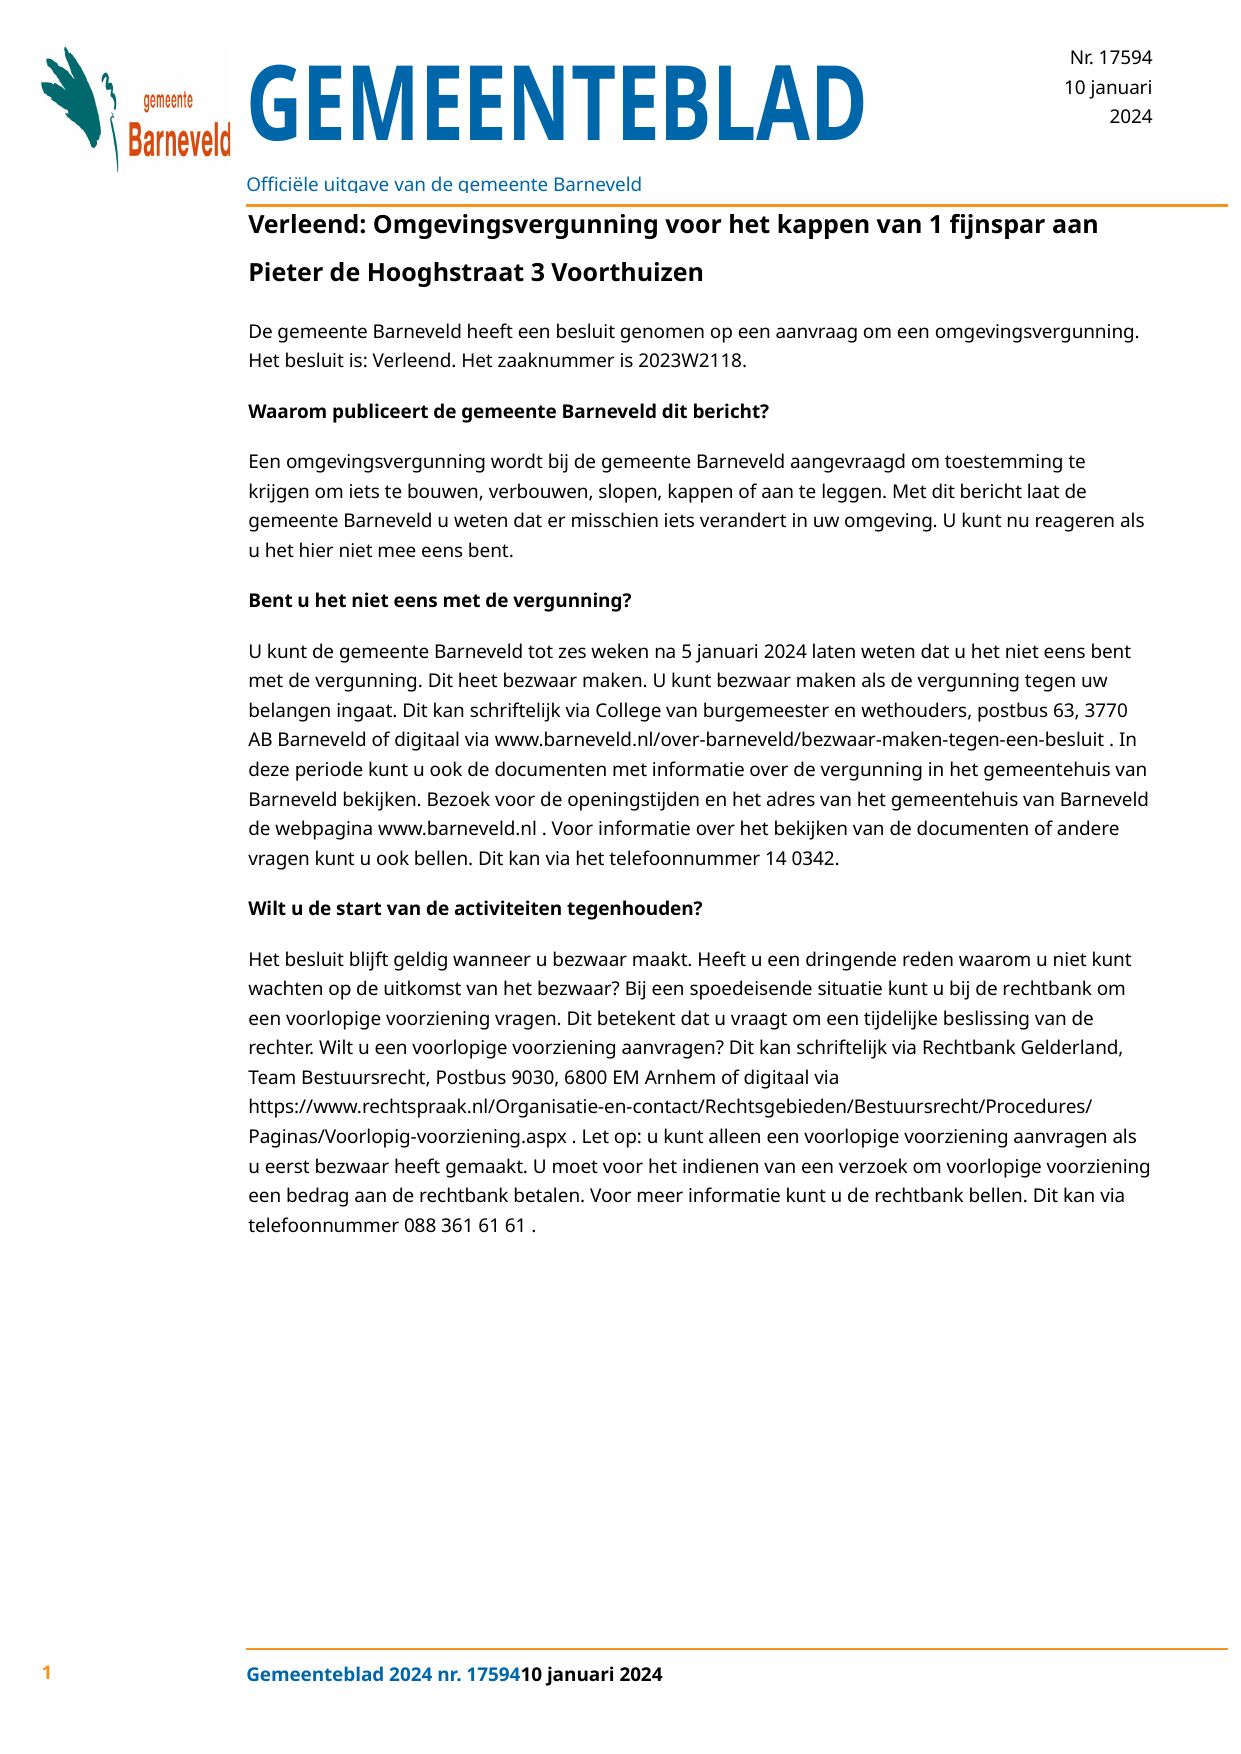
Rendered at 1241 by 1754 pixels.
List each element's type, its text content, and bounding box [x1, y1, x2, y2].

text Bent u het niet eens met de vergunning? [248, 587, 1152, 613]
text Verleend: Omgevingsvergunning voor het kappen van 1 fijnspar aan Pieter de Hooghstraat 3 Voorthuizen [248, 207, 1152, 288]
text Wilt u de start van de activiteiten tegenhouden? [248, 895, 1152, 921]
text Het besluit blijft geldig wanneer u bezwaar maakt. Heeft u een dringende reden waarom u niet kunt wachten op de uitkomst van het bezwaar? Bij een spoedeisende situatie kunt u bij de rechtbank om een voorlopige voorziening vragen. Dit betekent dat u vraagt om een tijdelijke beslissing van de rechter. Wilt u een voorlopige voorziening aanvragen? Dit kan schriftelijk via Rechtbank Gelderland, Team Bestuursrecht, Postbus 9030, 6800 EM Arnhem of digitaal via https://www.rechtspraak.nl/Organisatie-en-contact/Rechtsgebieden/Bestuursrecht/Procedures/Paginas/Voorlopig-voorziening.aspx . Let op: u kunt alleen een voorlopige voorziening aanvragen als u eerst bezwaar heeft gemaakt. U moet voor het indienen van een verzoek om voorlopige voorziening een bedrag aan de rechtbank betalen. Voor meer informatie kunt u de rechtbank bellen. Dit kan via telefoonnummer 088 361 61 61 . [248, 946, 1152, 1238]
text U kunt de gemeente Barneveld tot zes weken na 5 januari 2024 laten weten dat u het niet eens bent met de vergunning. Dit heet bezwaar maken. U kunt bezwaar maken als de vergunning tegen uw belangen ingaat. Dit kan schriftelijk via College van burgemeester en wethouders, postbus 63, 3770 AB Barneveld of digitaal via www.barneveld.nl/over-barneveld/bezwaar-maken-tegen-een-besluit . In deze periode kunt u ook de documenten met informatie over de vergunning in het gemeentehuis van Barneveld bekijken. Bezoek voor de openingstijden en het adres van het gemeentehuis van Barneveld de webpagina www.barneveld.nl . Voor informatie over het bekijken van de documenten of andere vragen kunt u ook bellen. Dit kan via het telefoonnummer 14 0342. [248, 638, 1152, 871]
picture [41, 47, 231, 172]
text De gemeente Barneveld heeft een besluit genomen op een aanvraag om een omgevingsvergunning. Het besluit is: Verleend. Het zaaknummer is 2023W2118. [248, 318, 1152, 373]
text Een omgevingsvergunning wordt bij de gemeente Barneveld aangevraagd om toestemming te krijgen om iets te bouwen, verbouwen, slopen, kappen of aan te leggen. Met dit bericht laat de gemeente Barneveld u weten dat er misschien iets verandert in uw omgeving. U kunt nu reageren als u het hier niet mee eens bent. [248, 448, 1152, 563]
text Waarom publiceert de gemeente Barneveld dit bericht? [248, 398, 1152, 424]
